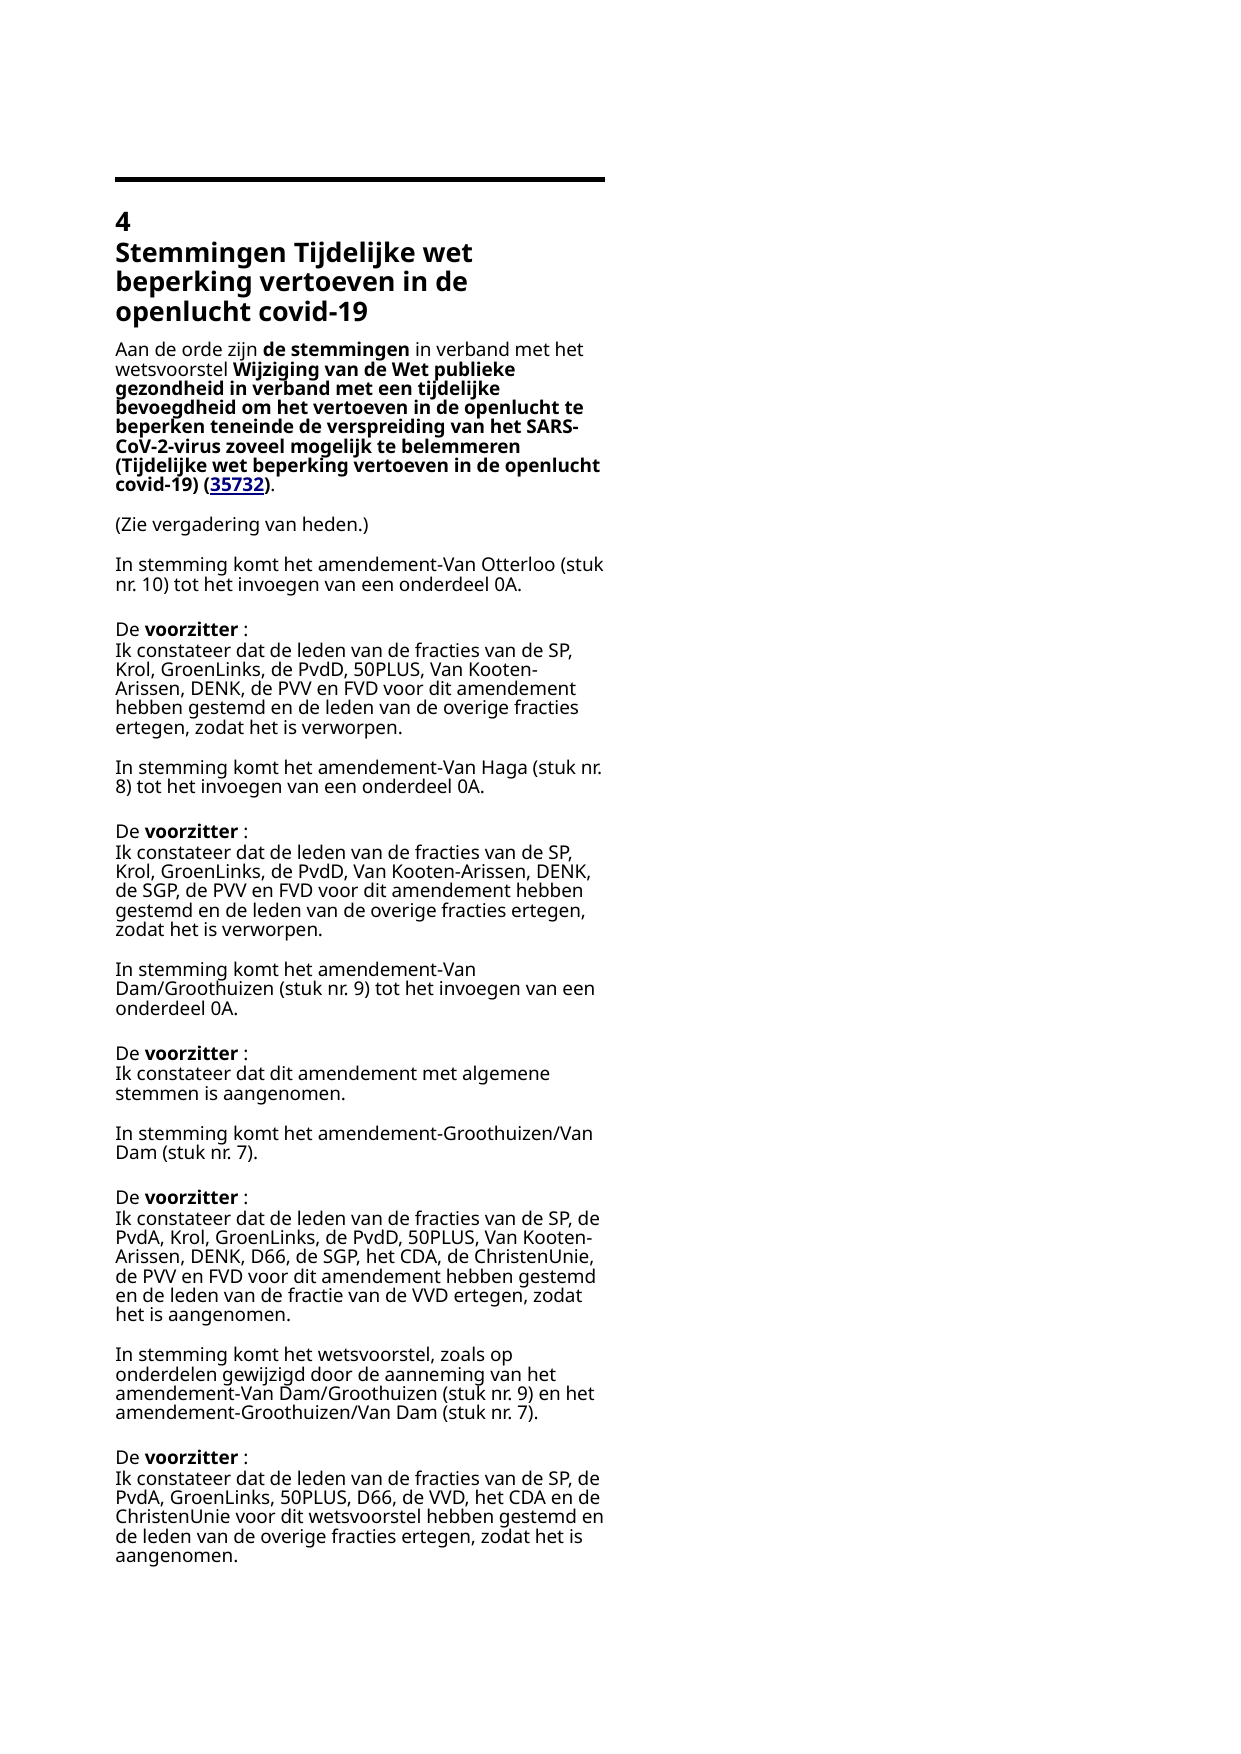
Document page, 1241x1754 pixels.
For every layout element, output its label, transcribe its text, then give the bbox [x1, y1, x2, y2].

text De voorzitter : [115, 1444, 605, 1470]
text De voorzitter : [115, 1184, 605, 1210]
text (Zie vergadering van heden.) [115, 516, 605, 536]
text Ik constateer dat de leden van de fracties van de SP, Krol, GroenLinks, de PvdD, 50PLUS, Van Kooten-Arissen, DENK, de PVV en FVD voor dit amendement hebben gestemd en de leden van de overige fracties ertegen, zodat het is verworpen. [115, 642, 605, 738]
text Aan de orde zijn de stemmingen in verband met het wetsvoorstel Wijziging van de Wet publieke gezondheid in verband met een tijdelijke bevoegdheid om het vertoeven in de openlucht te beperken teneinde de verspreiding van het SARS-CoV-2-virus zoveel mogelijk te belemmeren (Tijdelijke wet beperking vertoeven in de openlucht covid-19) (35732). [115, 341, 605, 496]
text De voorzitter : [115, 1040, 605, 1065]
text In stemming komt het amendement-Van Dam/Groothuizen (stuk nr. 9) tot het invoegen van een onderdeel 0A. [115, 961, 605, 1019]
text De voorzitter : [115, 616, 605, 642]
text In stemming komt het amendement-Van Otterloo (stuk nr. 10) tot het invoegen van een onderdeel 0A. [115, 556, 605, 595]
text 4 [115, 203, 605, 239]
text In stemming komt het amendement-Van Haga (stuk nr. 8) tot het invoegen van een onderdeel 0A. [115, 759, 605, 797]
text Ik constateer dat de leden van de fracties van de SP, de PvdA, GroenLinks, 50PLUS, D66, de VVD, het CDA en de ChristenUnie voor dit wetsvoorstel hebben gestemd en de leden van de overige fracties ertegen, zodat het is aangenomen. [115, 1470, 605, 1566]
text De voorzitter : [115, 818, 605, 844]
text In stemming komt het amendement-Groothuizen/Van Dam (stuk nr. 7). [115, 1125, 605, 1163]
text Ik constateer dat de leden van de fracties van de SP, de PvdA, Krol, GroenLinks, de PvdD, 50PLUS, Van Kooten-Arissen, DENK, D66, de SGP, het CDA, de ChristenUnie, de PVV en FVD voor dit amendement hebben gestemd en de leden van de fractie van de VVD ertegen, zodat het is aangenomen. [115, 1210, 605, 1326]
text Ik constateer dat dit amendement met algemene stemmen is aangenomen. [115, 1065, 605, 1104]
text Stemmingen Tijdelijke wet beperking vertoeven in de openlucht covid-19 [115, 239, 605, 341]
text In stemming komt het wetsvoorstel, zoals op onderdelen gewijzigd door de aanneming van het amendement-Van Dam/Groothuizen (stuk nr. 9) en het amendement-Groothuizen/Van Dam (stuk nr. 7). [115, 1346, 605, 1423]
text Ik constateer dat de leden van de fracties van de SP, Krol, GroenLinks, de PvdD, Van Kooten-Arissen, DENK, de SGP, de PVV en FVD voor dit amendement hebben gestemd en de leden van de overige fracties ertegen, zodat het is verworpen. [115, 844, 605, 940]
